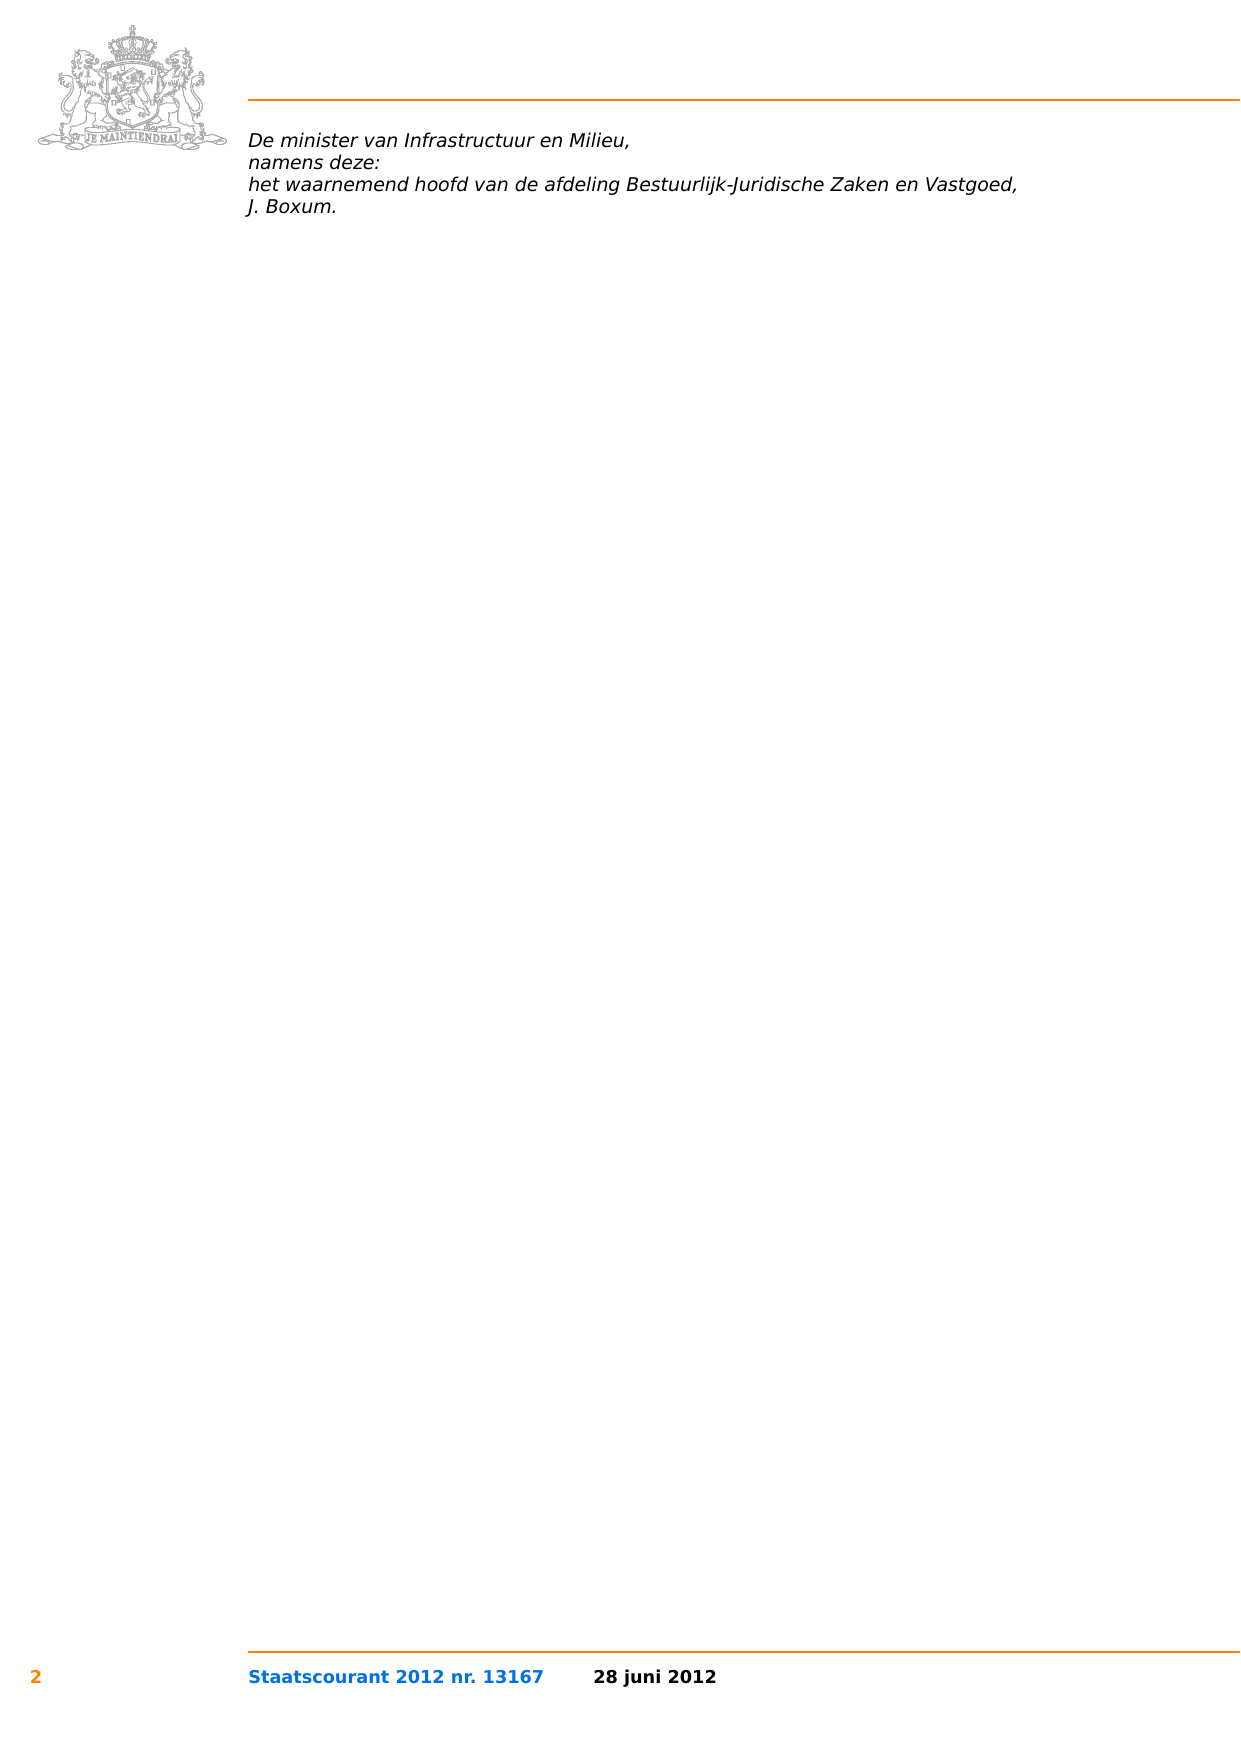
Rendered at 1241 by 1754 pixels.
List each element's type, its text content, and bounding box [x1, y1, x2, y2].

text De minister van Infrastructuur en Milieu, namens deze: het waarnemend hoofd van de afdeling Bestuurlijk-Juridische Zaken en Vastgoed, J. Boxum. [248, 130, 1163, 218]
picture [38, 25, 227, 150]
